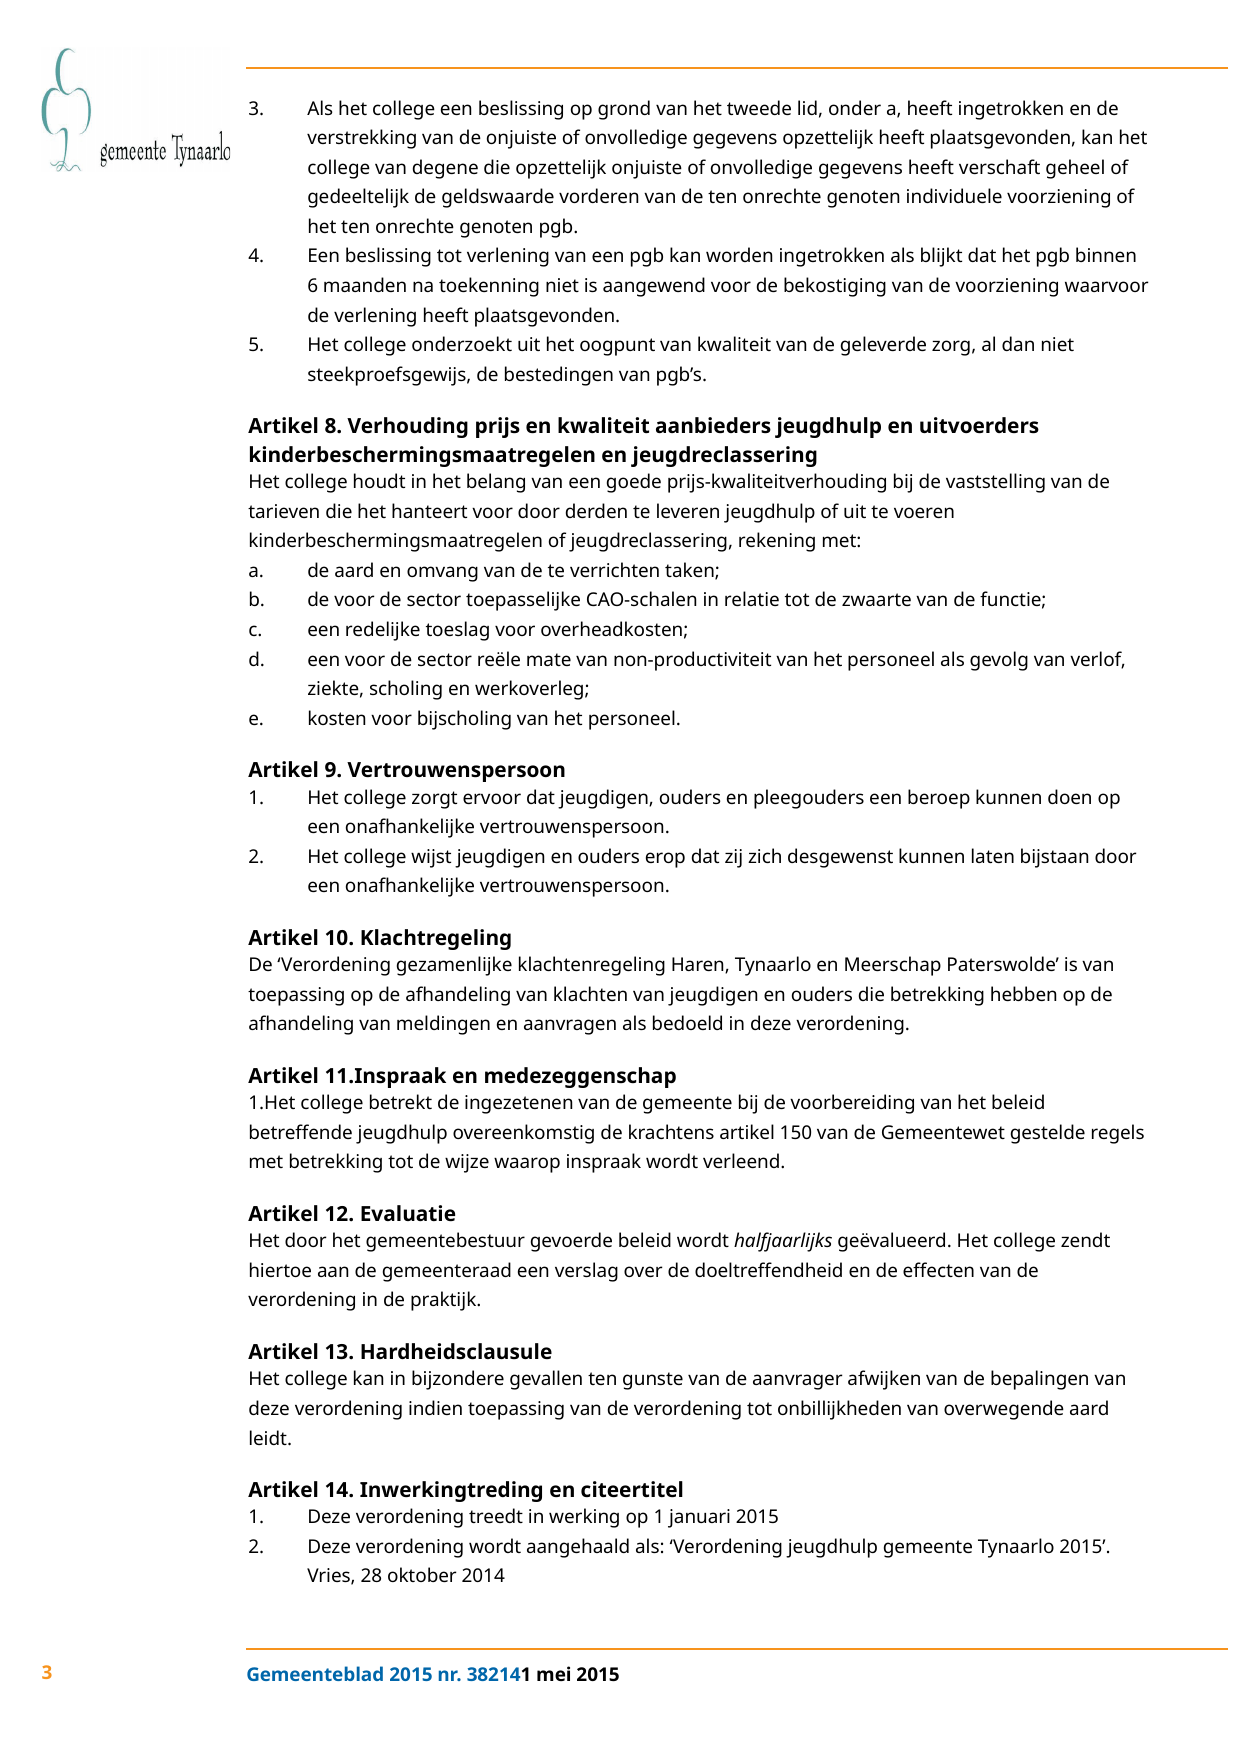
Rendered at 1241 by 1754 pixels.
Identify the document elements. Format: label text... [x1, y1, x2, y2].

text Artikel 9. Vertrouwenspersoon [248, 755, 1152, 784]
text Artikel 14. Inwerkingtreding en citeertitel [248, 1475, 1152, 1503]
text Artikel 10. Klachtregeling [248, 923, 1152, 951]
text Artikel 13. Hardheidsclausule [248, 1337, 1152, 1366]
list Vries, 28 oktober 2014 [248, 1563, 1152, 1588]
text Artikel 8. Verhouding prijs en kwaliteit aanbieders jeugdhulp en uitvoerders kinderbeschermingsmaatregelen en jeugdreclassering [248, 411, 1152, 468]
list Het college onderzoekt uit het oogpunt van kwaliteit van de geleverde zorg, al dan niet steekproefsgewijs, de bestedingen van pgb’s. [248, 331, 1152, 387]
text 1.Het college betrekt de ingezetenen van de gemeente bij de voorbereiding van het beleid betreffende jeugdhulp overeenkomstig de krachtens artikel 150 van de Gemeentewet gestelde regels met betrekking tot de wijze waarop inspraak wordt verleend. [248, 1089, 1152, 1174]
list kosten voor bijscholing van het personeel. [248, 705, 1152, 731]
list Als het college een beslissing op grond van het tweede lid, onder a, heeft ingetrokken en de verstrekking van de onjuiste of onvolledige gegevens opzettelijk heeft plaatsgevonden, kan het college van degene die opzettelijk onjuiste of onvolledige gegevens heeft verschaft geheel of gedeeltelijk de geldswaarde vorderen van de ten onrechte genoten individuele voorziening of het ten onrechte genoten pgb. [248, 95, 1152, 239]
text Het door het gemeentebestuur gevoerde beleid wordt halfjaarlijks geëvalueerd. Het college zendt hiertoe aan de gemeenteraad een verslag over de doeltreffendheid en de effecten van de verordening in de praktijk. [248, 1227, 1152, 1312]
text Artikel 11.Inspraak en medezeggenschap [248, 1061, 1152, 1089]
text De ‘Verordening gezamenlijke klachtenregeling Haren, Tynaarlo en Meerschap Paterswolde’ is van toepassing op de afhandeling van klachten van jeugdigen en ouders die betrekking hebben op de afhandeling van meldingen en aanvragen als bedoeld in deze verordening. [248, 951, 1152, 1036]
picture [41, 47, 231, 172]
text Artikel 12. Evaluatie [248, 1199, 1152, 1227]
list een redelijke toeslag voor overheadkosten; [248, 616, 1152, 642]
list Deze verordening wordt aangehaald als: ‘Verordening jeugdhulp gemeente Tynaarlo 2015’. [248, 1533, 1152, 1559]
text Het college kan in bijzondere gevallen ten gunste van de aanvrager afwijken van de bepalingen van deze verordening indien toepassing van de verordening tot onbillijkheden van overwegende aard leidt. [248, 1366, 1152, 1450]
text Het college houdt in het belang van een goede prijs-kwaliteitverhouding bij de vaststelling van de tarieven die het hanteert voor door derden te leveren jeugdhulp of uit te voeren kinderbeschermingsmaatregelen of jeugdreclassering, rekening met: [248, 468, 1152, 553]
list de aard en omvang van de te verrichten taken; [248, 557, 1152, 583]
list Het college wijst jeugdigen en ouders erop dat zij zich desgewenst kunnen laten bijstaan door een onafhankelijke vertrouwenspersoon. [248, 843, 1152, 898]
list Deze verordening treedt in werking op 1 januari 2015 [248, 1503, 1152, 1529]
list de voor de sector toepasselijke CAO-schalen in relatie tot de zwaarte van de functie; [248, 587, 1152, 612]
list een voor de sector reële mate van non-productiviteit van het personeel als gevolg van verlof, ziekte, scholing en werkoverleg; [248, 646, 1152, 701]
list Het college zorgt ervoor dat jeugdigen, ouders en pleegouders een beroep kunnen doen op een onafhankelijke vertrouwenspersoon. [248, 784, 1152, 839]
list Een beslissing tot verlening van een pgb kan worden ingetrokken als blijkt dat het pgb binnen 6 maanden na toekenning niet is aangewend voor de bekostiging van de voorziening waarvoor de verlening heeft plaatsgevonden. [248, 243, 1152, 328]
